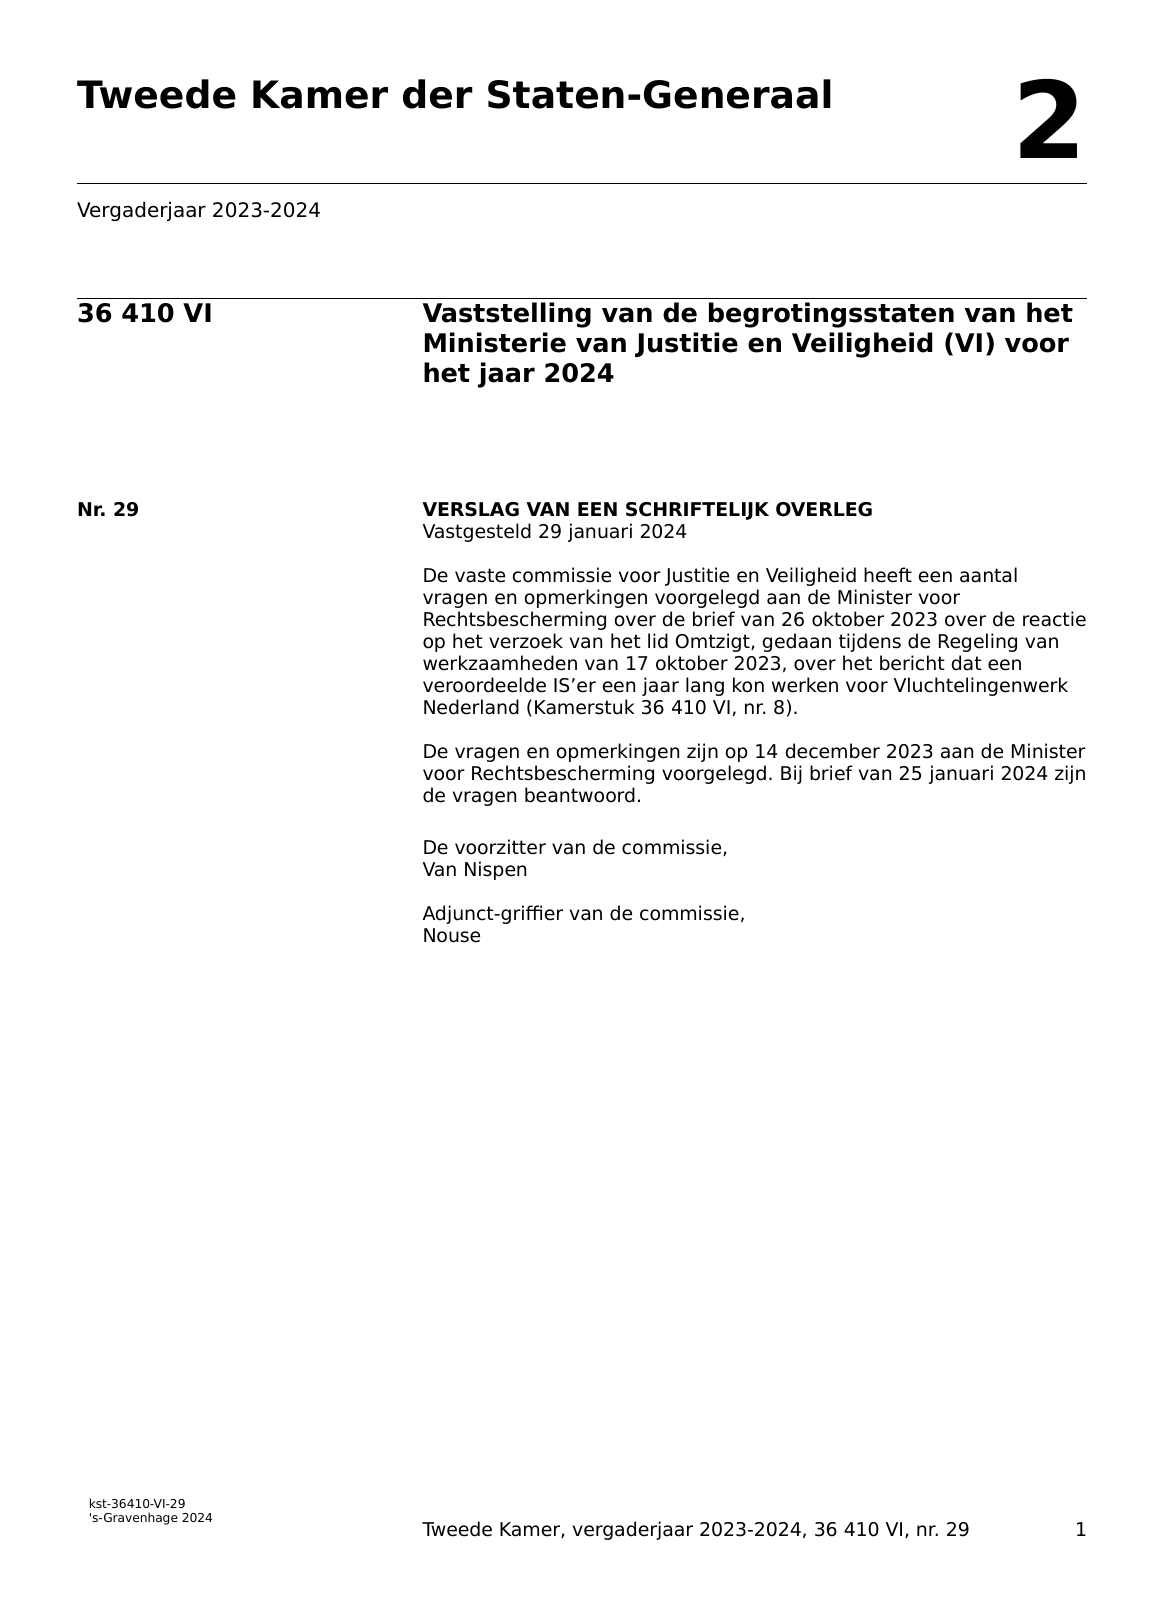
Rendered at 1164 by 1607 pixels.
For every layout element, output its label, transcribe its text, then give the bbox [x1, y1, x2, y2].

text Vastgesteld 29 januari 2024 [422, 521, 1087, 543]
text kst-36410-VI-29 [88, 1497, 323, 1511]
text 's-Gravenhage 2024 [88, 1511, 323, 1525]
table_header 2 [886, 59, 1087, 183]
table_header Tweede Kamer der Staten-Generaal [77, 59, 886, 183]
table_cell Vergaderjaar 2023-2024 [77, 184, 1087, 298]
text De vragen en opmerkingen zijn op 14 december 2023 aan de Minister voor Rechtsbescherming voorgelegd. Bij brief van 25 januari 2024 zijn de vragen beantwoord. [422, 741, 1087, 807]
subtitle 36 410 VI Vaststelling van de begrotingsstaten van het Ministerie van Justitie en Veiligheid (VI) voor het jaar 2024 [77, 299, 1087, 388]
text De voorzitter van de commissie, Van Nispen [422, 837, 1087, 881]
subtitle Nr. 29 VERSLAG VAN EEN SCHRIFTELIJK OVERLEG [77, 499, 1087, 521]
text Adjunct-griffier van de commissie, Nouse [422, 903, 1087, 947]
text De vaste commissie voor Justitie en Veiligheid heeft een aantal vragen en opmerkingen voorgelegd aan de Minister voor Rechtsbescherming over de brief van 26 oktober 2023 over de reactie op het verzoek van het lid Omtzigt, gedaan tijdens de Regeling van werkzaamheden van 17 oktober 2023, over het bericht dat een veroordeelde IS’er een jaar lang kon werken voor Vluchtelingenwerk Nederland (Kamerstuk 36 410 VI, nr. 8). [422, 565, 1087, 719]
